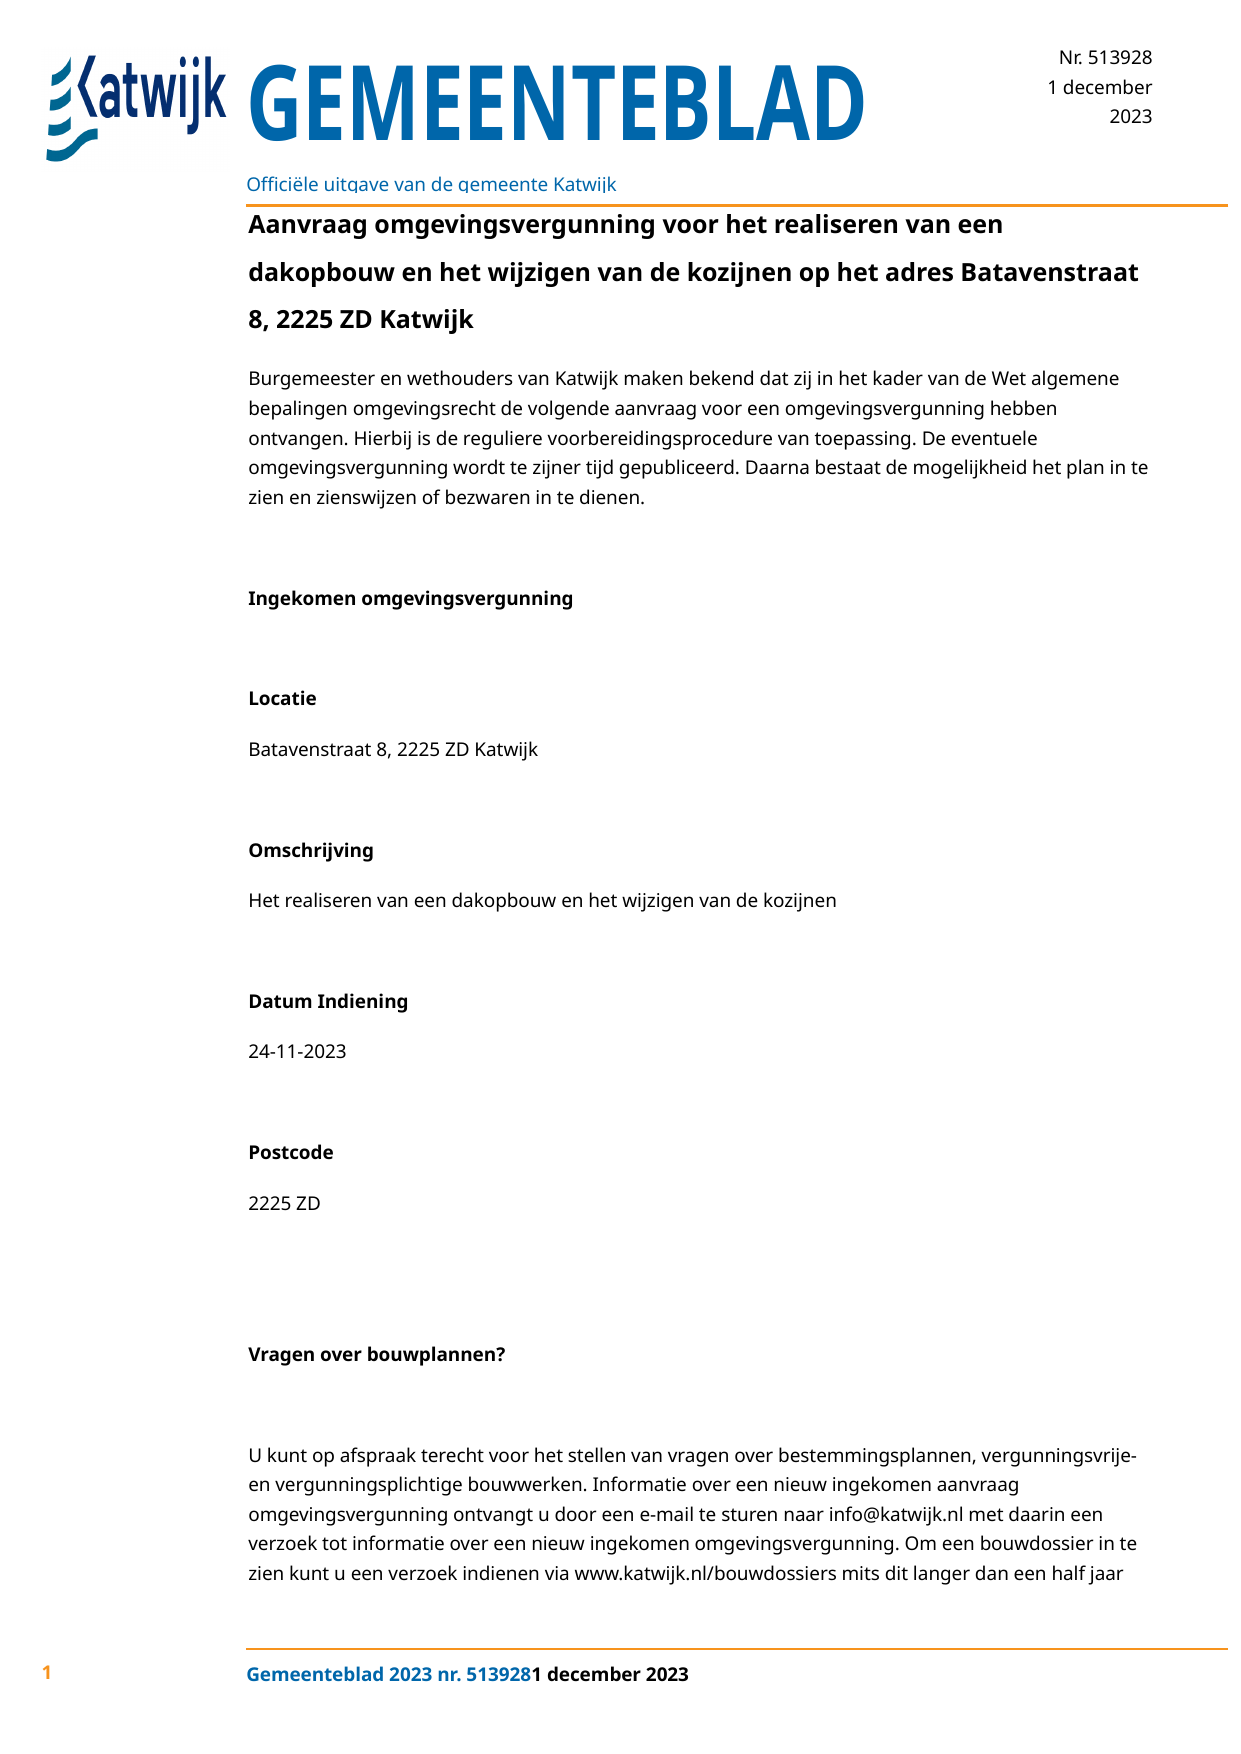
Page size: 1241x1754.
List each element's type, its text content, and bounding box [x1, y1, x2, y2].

text 24-11-2023 [248, 1038, 1152, 1064]
text Locatie [248, 686, 1152, 711]
text Het realiseren van een dakopbouw en het wijzigen van de kozijnen [248, 887, 1152, 913]
text Datum Indiening [248, 988, 1152, 1014]
text Postcode [248, 1139, 1152, 1165]
text Burgemeester en wethouders van Katwijk maken bekend dat zij in het kader van de Wet algemene bepalingen omgevingsrecht de volgende aanvraag voor een omgevingsvergunning hebben ontvangen. Hierbij is de reguliere voorbereidingsprocedure van toepassing. De eventuele omgevingsvergunning wordt te zijner tijd gepubliceerd. Daarna bestaat de mogelijkheid het plan in te zien en zienswijzen of bezwaren in te dienen. [248, 366, 1152, 509]
text Vragen over bouwplannen? [248, 1341, 1152, 1367]
text Ingekomen omgevingsvergunning [248, 585, 1152, 610]
picture [41, 47, 231, 172]
text Aanvraag omgevingsvergunning voor het realiseren van een dakopbouw en het wijzigen van de kozijnen op het adres Batavenstraat 8, 2225 ZD Katwijk [248, 207, 1152, 336]
text Batavenstraat 8, 2225 ZD Katwijk [248, 736, 1152, 762]
text U kunt op afspraak terecht voor het stellen van vragen over bestemmingsplannen, vergunningsvrije- en vergunningsplichtige bouwwerken. Informatie over een nieuw ingekomen aanvraag omgevingsvergunning ontvangt u door een e-mail te sturen naar info@katwijk.nl met daarin een verzoek tot informatie over een nieuw ingekomen omgevingsvergunning. Om een bouwdossier in te zien kunt u een verzoek indienen via www.katwijk.nl/bouwdossiers mits dit langer dan een half jaar [248, 1442, 1152, 1586]
text 2225 ZD [248, 1190, 1152, 1215]
text Omschrijving [248, 837, 1152, 862]
